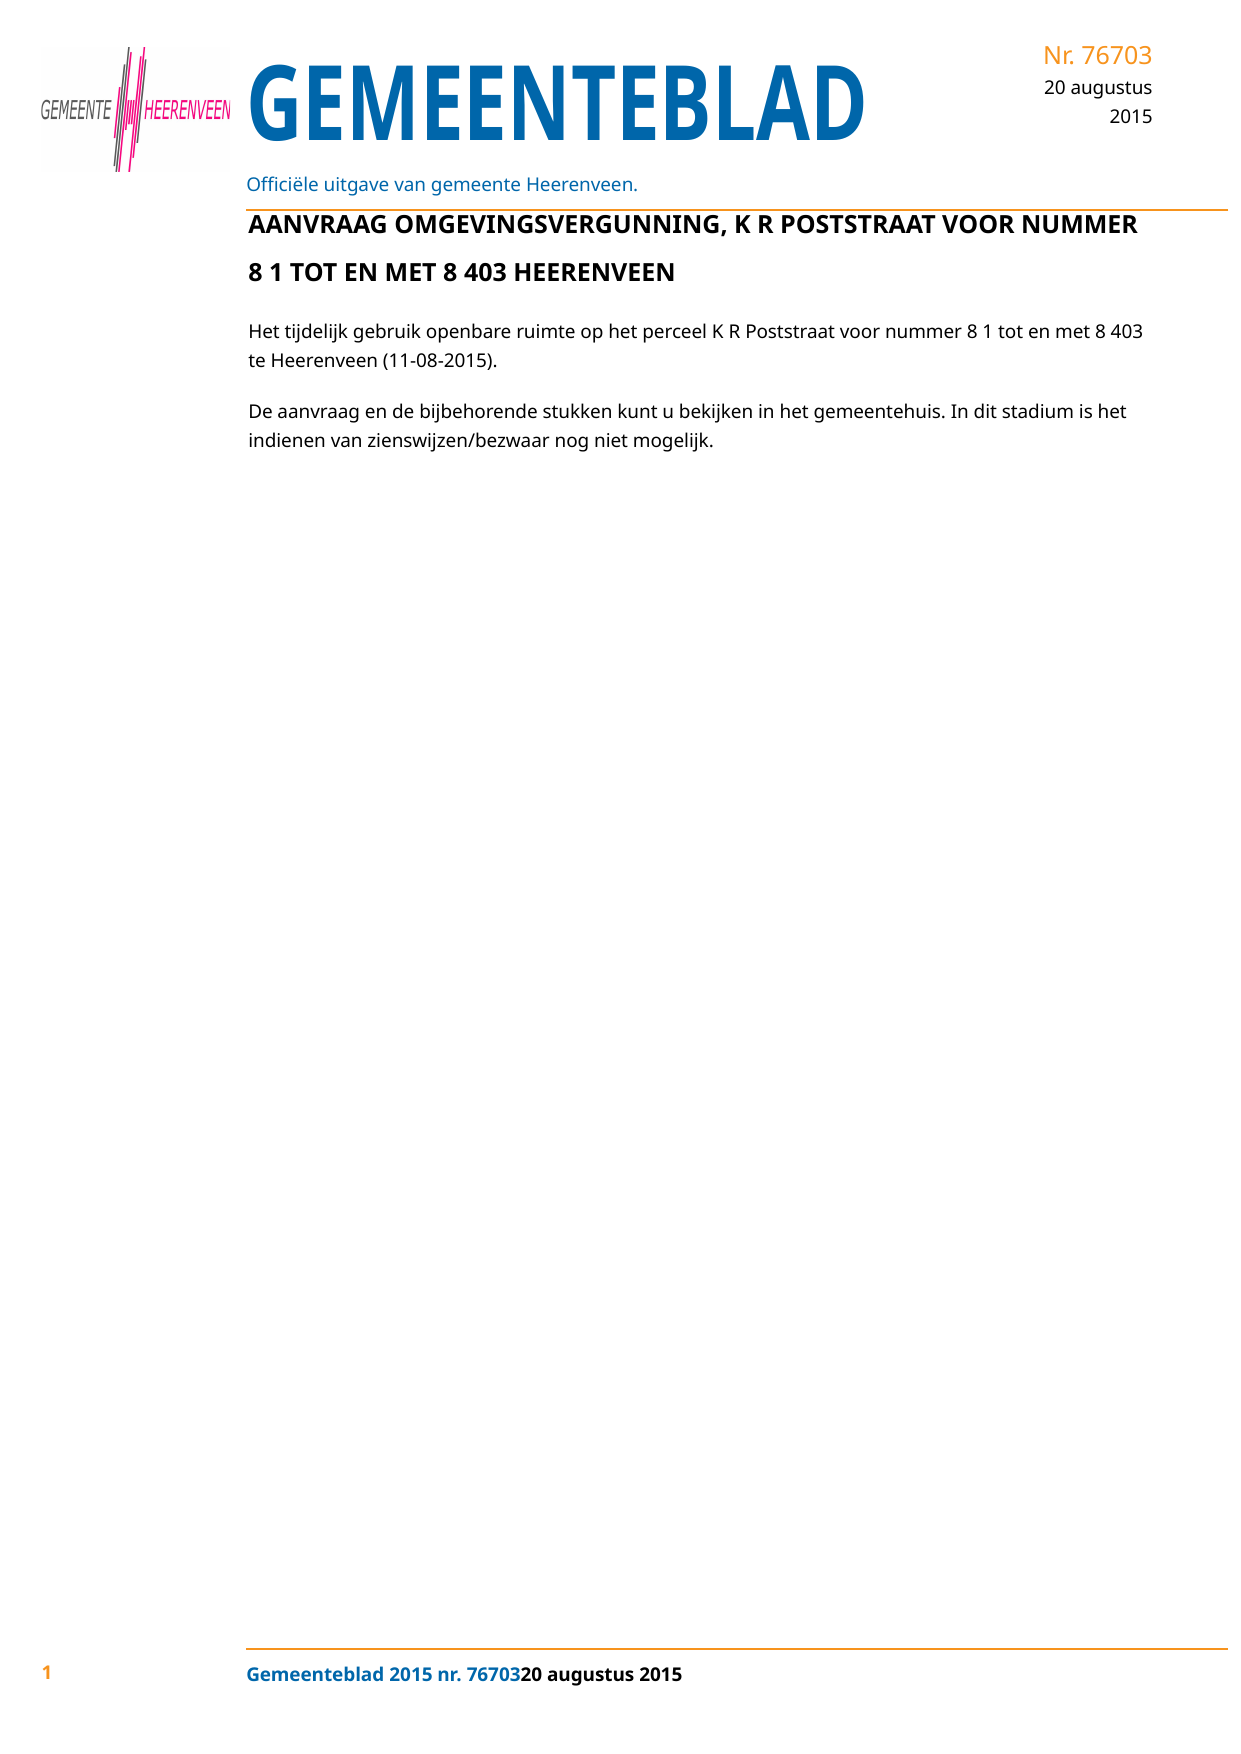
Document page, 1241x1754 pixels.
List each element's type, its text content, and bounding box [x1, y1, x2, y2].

picture [41, 47, 231, 172]
text Het tijdelijk gebruik openbare ruimte op het perceel K R Poststraat voor nummer 8 1 tot en met 8 403 te Heerenveen (11-08-2015). [248, 318, 1152, 373]
text De aanvraag en de bijbehorende stukken kunt u bekijken in het gemeentehuis. In dit stadium is het indienen van zienswijzen/bezwaar nog niet mogelijk. [248, 398, 1152, 453]
text AANVRAAG OMGEVINGSVERGUNNING, K R POSTSTRAAT VOOR NUMMER 8 1 TOT EN MET 8 403 HEERENVEEN [248, 211, 1152, 288]
